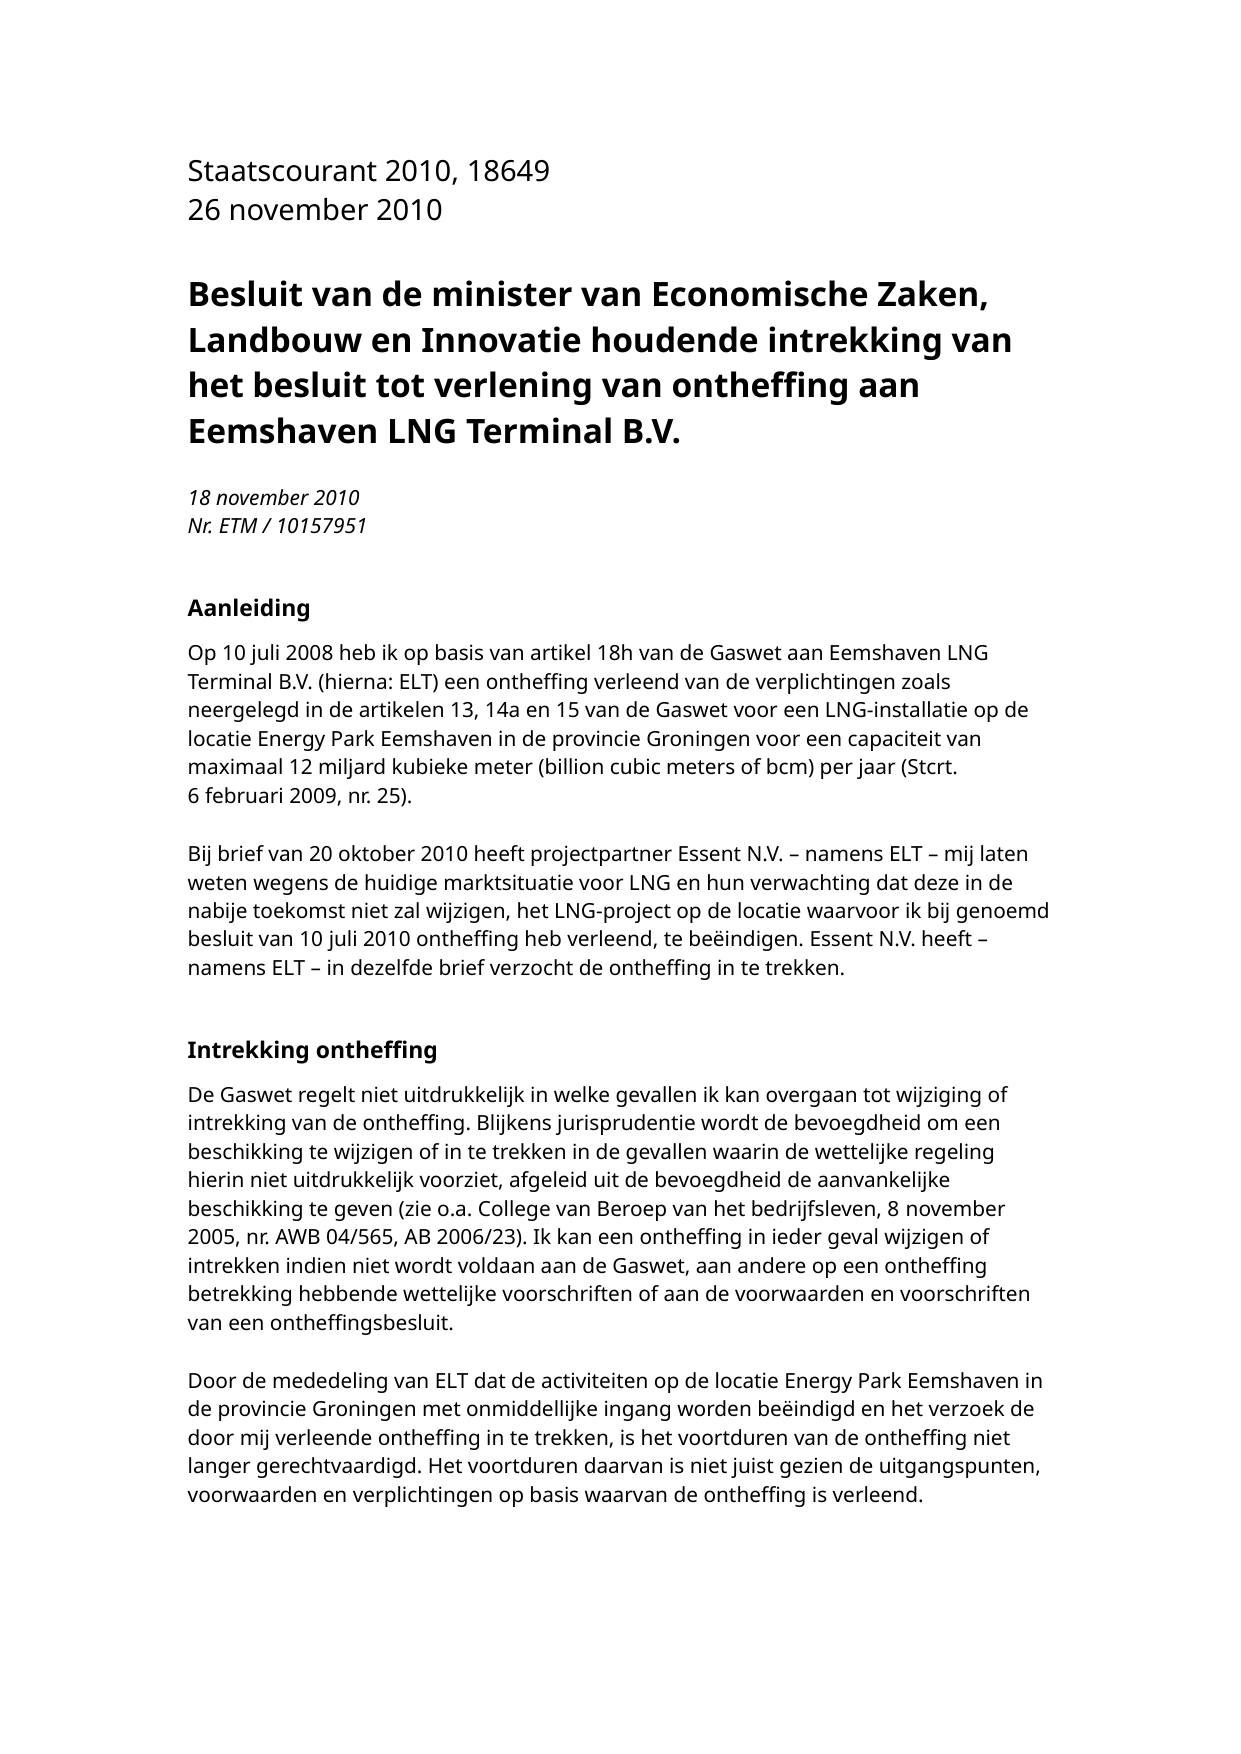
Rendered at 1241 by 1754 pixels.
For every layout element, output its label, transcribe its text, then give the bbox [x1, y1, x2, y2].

text Nr. ETM / 10157951 [187, 511, 1053, 540]
text Op 10 juli 2008 heb ik op basis van artikel 18h van de Gaswet aan Eemshaven LNG Terminal B.V. (hierna: ELT) een ontheffing verleend van de verplichtingen zoals neergelegd in de artikelen 13, 14a en 15 van de Gaswet voor een LNG-installatie op de locatie Energy Park Eemshaven in de provincie Groningen voor een capaciteit van maximaal 12 miljard kubieke meter (billion cubic meters of bcm) per jaar (Stcrt. 6 februari 2009, nr. 25). [187, 638, 1053, 809]
text De Gaswet regelt niet uitdrukkelijk in welke gevallen ik kan overgaan tot wijziging of intrekking van de ontheffing. Blijkens jurisprudentie wordt de bevoegdheid om een beschikking te wijzigen of in te trekken in de gevallen waarin de wettelijke regeling hierin niet uitdrukkelijk voorziet, afgeleid uit de bevoegdheid de aanvankelijke beschikking te geven (zie o.a. College van Beroep van het bedrijfsleven, 8 november 2005, nr. AWB 04/565, AB 2006/23). Ik kan een ontheffing in ieder geval wijzigen of intrekken indien niet wordt voldaan aan de Gaswet, aan andere op een ontheffing betrekking hebbende wettelijke voorschriften of aan de voorwaarden en voorschriften van een ontheffingsbesluit. [187, 1080, 1053, 1336]
subtitle Aanleiding [187, 592, 1053, 623]
subtitle Intrekking ontheffing [187, 1034, 1053, 1065]
text 26 november 2010 [187, 190, 1053, 229]
text Bij brief van 20 oktober 2010 heeft projectpartner Essent N.V. – namens ELT – mij laten weten wegens de huidige marktsituatie voor LNG en hun verwachting dat deze in de nabije toekomst niet zal wijzigen, het LNG-project op de locatie waarvoor ik bij genoemd besluit van 10 juli 2010 ontheffing heb verleend, te beëindigen. Essent N.V. heeft – namens ELT – in dezelfde brief verzocht de ontheffing in te trekken. [187, 839, 1053, 981]
text Door de mededeling van ELT dat de activiteiten op de locatie Energy Park Eemshaven in de provincie Groningen met onmiddellijke ingang worden beëindigd en het verzoek de door mij verleende ontheffing in te trekken, is het voortduren van de ontheffing niet langer gerechtvaardigd. Het voortduren daarvan is niet juist gezien de uitgangspunten, voorwaarden en verplichtingen op basis waarvan de ontheffing is verleend. [187, 1366, 1053, 1508]
subtitle Besluit van de minister van Economische Zaken, Landbouw en Innovatie houdende intrekking van het besluit tot verlening van ontheffing aan Eemshaven LNG Terminal B.V. [187, 271, 1053, 453]
text Staatscourant 2010, 18649 [187, 150, 1053, 190]
text 18 november 2010 [187, 483, 1053, 511]
